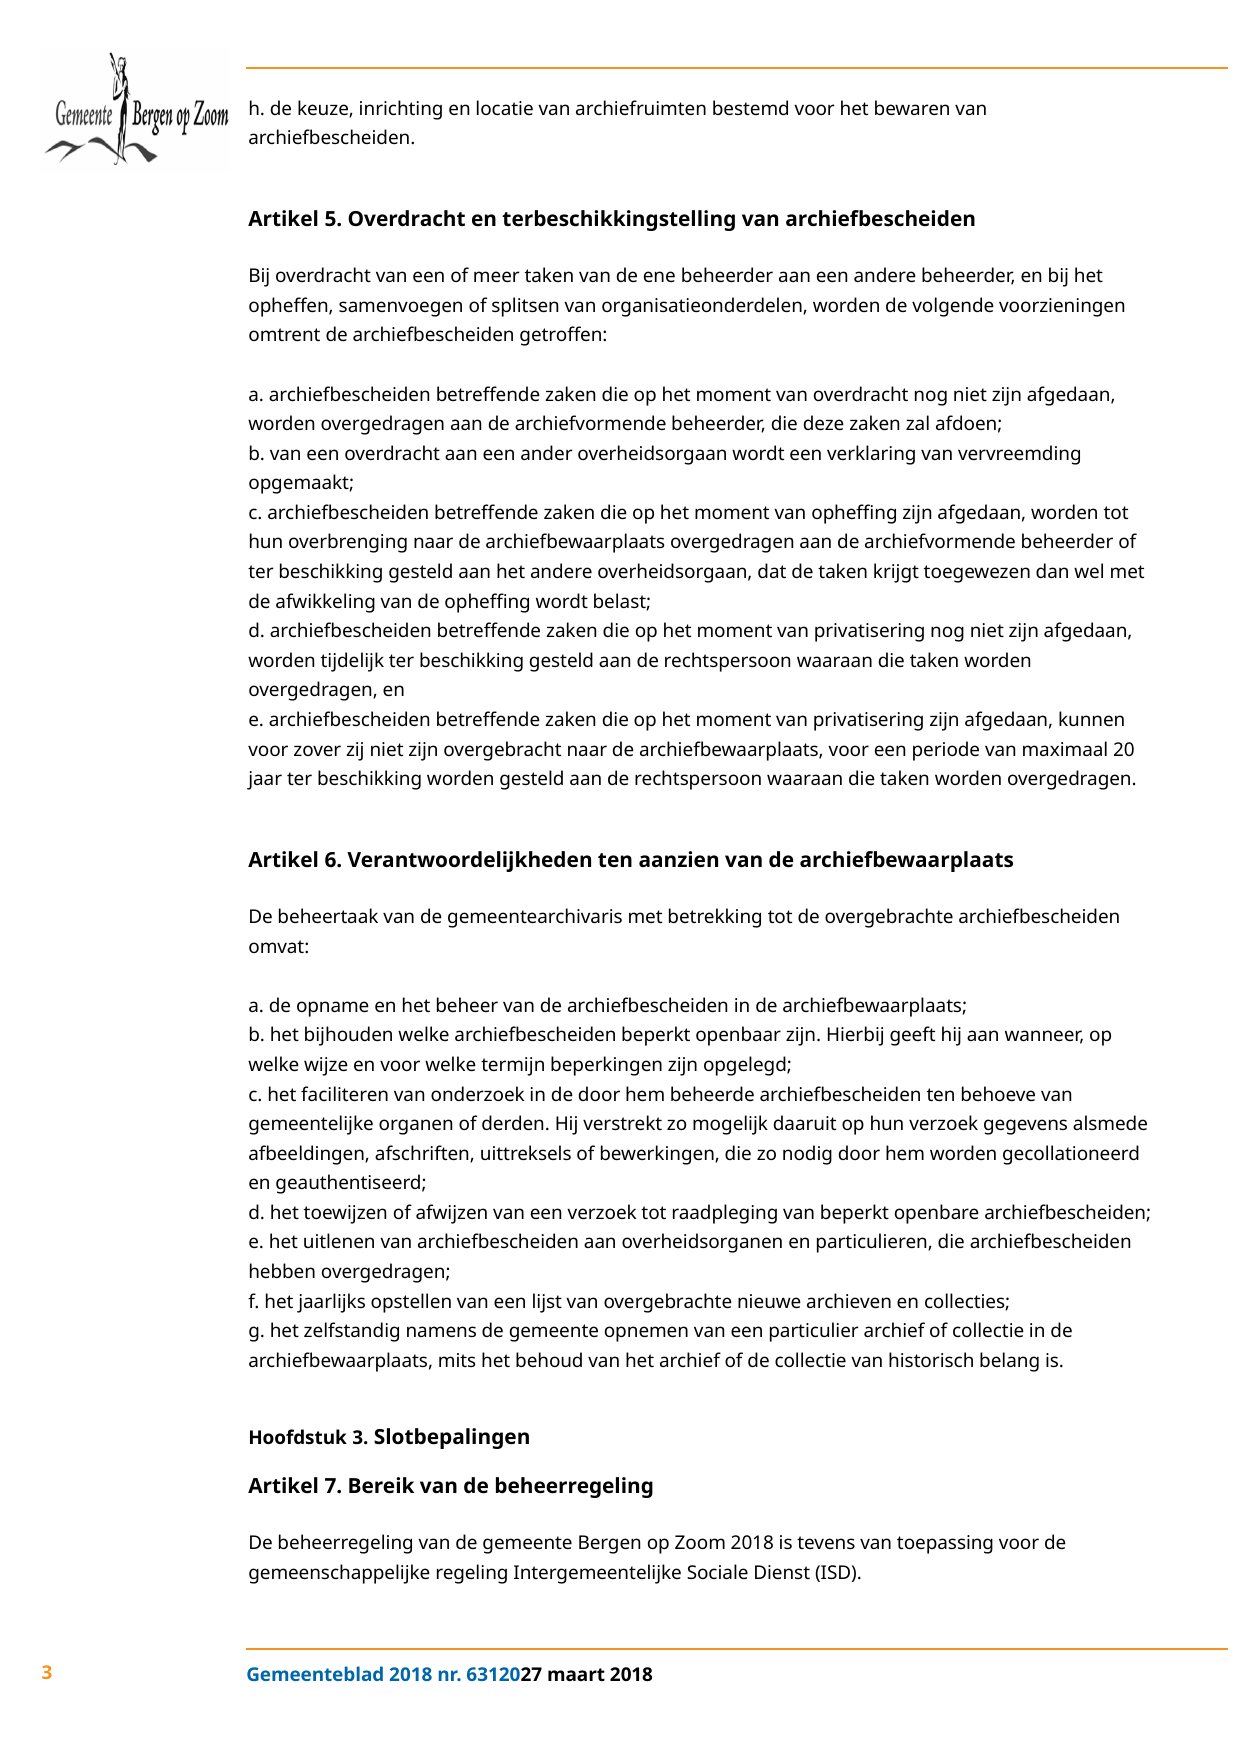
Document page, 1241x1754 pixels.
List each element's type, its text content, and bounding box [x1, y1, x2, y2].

text f. het jaarlijks opstellen van een lijst van overgebrachte nieuwe archieven en collecties; [248, 1288, 1152, 1314]
text c. archiefbescheiden betreffende zaken die op het moment van opheffing zijn afgedaan, worden tot hun overbrenging naar de archiefbewaarplaats overgedragen aan de archiefvormende beheerder of ter beschikking gesteld aan het andere overheidsorgaan, dat de taken krijgt toegewezen dan wel met de afwikkeling van de opheffing wordt belast; [248, 499, 1152, 613]
text a. archiefbescheiden betreffende zaken die op het moment van overdracht nog niet zijn afgedaan, worden overgedragen aan de archiefvormende beheerder, die deze zaken zal afdoen; [248, 381, 1152, 436]
text e. archiefbescheiden betreffende zaken die op het moment van privatisering zijn afgedaan, kunnen voor zover zij niet zijn overgebracht naar de archiefbewaarplaats, voor een periode van maximaal 20 jaar ter beschikking worden gesteld aan de rechtspersoon waaraan die taken worden overgedragen. [248, 706, 1152, 791]
text Artikel 7. Bereik van de beheerregeling [248, 1472, 1152, 1500]
text a. de opname en het beheer van de archiefbescheiden in de archiefbewaarplaats; [248, 992, 1152, 1018]
text Artikel 5. Overdracht en terbeschikkingstelling van archiefbescheiden [248, 204, 1152, 233]
text g. het zelfstandig namens de gemeente opnemen van een particulier archief of collectie in de archiefbewaarplaats, mits het behoud van het archief of de collectie van historisch belang is. [248, 1317, 1152, 1373]
text h. de keuze, inrichting en locatie van archiefruimten bestemd voor het bewaren van archiefbescheiden. [248, 95, 1152, 150]
text Hoofdstuk 3. Slotbepalingen [248, 1422, 1152, 1451]
text d. het toewijzen of afwijzen van een verzoek tot raadpleging van beperkt openbare archiefbescheiden; [248, 1199, 1152, 1225]
text De beheerregeling van de gemeente Bergen op Zoom 2018 is tevens van toepassing voor de gemeenschappelijke regeling Intergemeentelijke Sociale Dienst (ISD). [248, 1529, 1152, 1585]
text Artikel 6. Verantwoordelijkheden ten aanzien van de archiefbewaarplaats [248, 845, 1152, 874]
picture [41, 47, 231, 172]
text c. het faciliteren van onderzoek in de door hem beheerde archiefbescheiden ten behoeve van gemeentelijke organen of derden. Hij verstrekt zo mogelijk daaruit op hun verzoek gegevens alsmede afbeeldingen, afschriften, uittreksels of bewerkingen, die zo nodig door hem worden gecollationeerd en geauthentiseerd; [248, 1081, 1152, 1195]
text b. het bijhouden welke archiefbescheiden beperkt openbaar zijn. Hierbij geeft hij aan wanneer, op welke wijze en voor welke termijn beperkingen zijn opgelegd; [248, 1022, 1152, 1077]
text d. archiefbescheiden betreffende zaken die op het moment van privatisering nog niet zijn afgedaan, worden tijdelijk ter beschikking gesteld aan de rechtspersoon waaraan die taken worden overgedragen, en [248, 617, 1152, 702]
text Bij overdracht van een of meer taken van de ene beheerder aan een andere beheerder, en bij het opheffen, samenvoegen of splitsen van organisatieonderdelen, worden de volgende voorzieningen omtrent de archiefbescheiden getroffen: [248, 262, 1152, 347]
text b. van een overdracht aan een ander overheidsorgaan wordt een verklaring van vervreemding opgemaakt; [248, 440, 1152, 495]
text De beheertaak van de gemeentearchivaris met betrekking tot de overgebrachte archiefbescheiden omvat: [248, 903, 1152, 959]
text e. het uitlenen van archiefbescheiden aan overheidsorganen en particulieren, die archiefbescheiden hebben overgedragen; [248, 1229, 1152, 1284]
